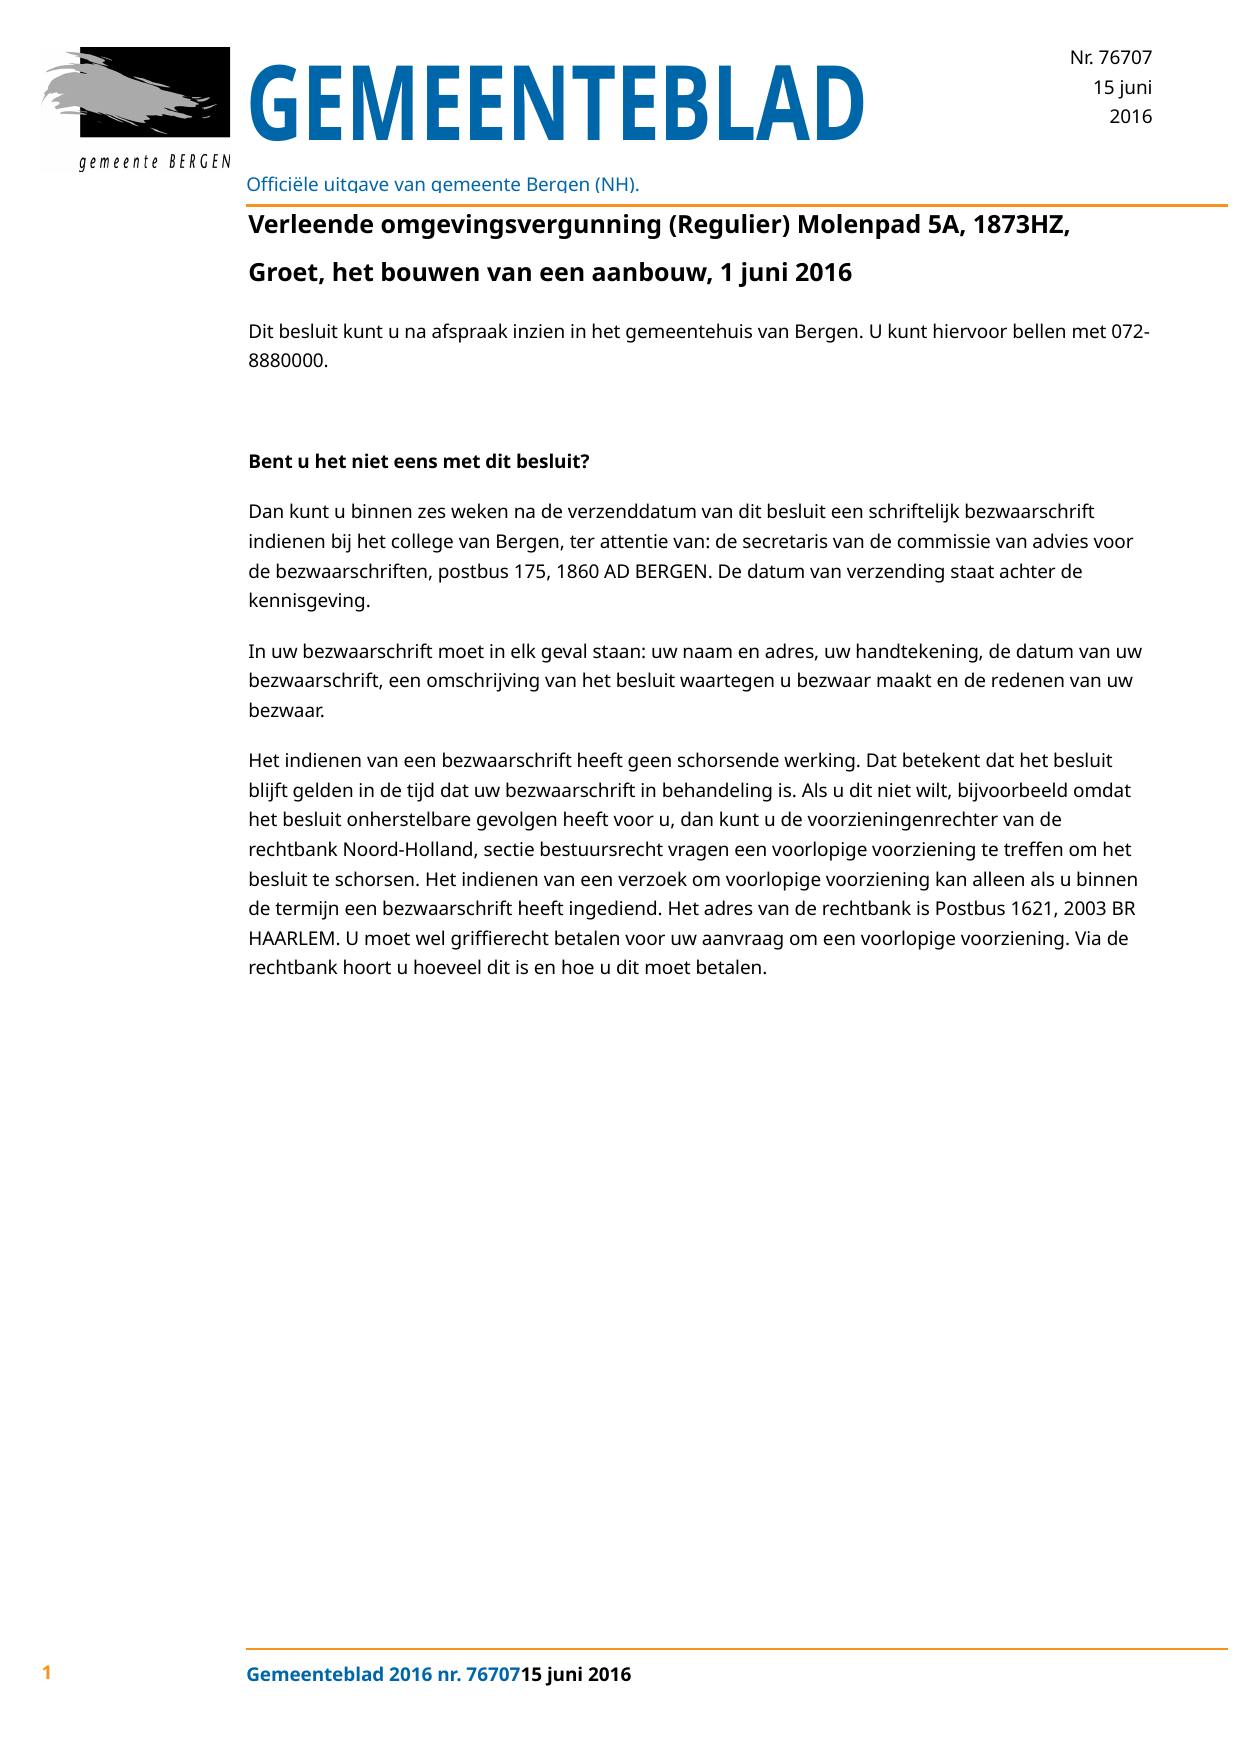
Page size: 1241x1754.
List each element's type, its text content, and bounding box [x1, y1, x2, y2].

text In uw bezwaarschrift moet in elk geval staan: uw naam en adres, uw handtekening, de datum van uw bezwaarschrift, een omschrijving van het besluit waartegen u bezwaar maakt en de redenen van uw bezwaar. [248, 638, 1152, 723]
text Dan kunt u binnen zes weken na de verzenddatum van dit besluit een schriftelijk bezwaarschrift indienen bij het college van Bergen, ter attentie van: de secretaris van de commissie van advies voor de bezwaarschriften, postbus 175, 1860 AD BERGEN. De datum van verzending staat achter de kennisgeving. [248, 499, 1152, 613]
text Bent u het niet eens met dit besluit? [248, 448, 1152, 474]
text Het indienen van een bezwaarschrift heeft geen schorsende werking. Dat betekent dat het besluit blijft gelden in de tijd dat uw bezwaarschrift in behandeling is. Als u dit niet wilt, bijvoorbeeld omdat het besluit onherstelbare gevolgen heeft voor u, dan kunt u de voorzieningenrechter van de rechtbank Noord-Holland, sectie bestuursrecht vragen een voorlopige voorziening te treffen om het besluit te schorsen. Het indienen van een verzoek om voorlopige voorziening kan alleen als u binnen de termijn een bezwaarschrift heeft ingediend. Het adres van de rechtbank is Postbus 1621, 2003 BR HAARLEM. U moet wel griffierecht betalen voor uw aanvraag om een voorlopige voorziening. Via de rechtbank hoort u hoeveel dit is en hoe u dit moet betalen. [248, 747, 1152, 980]
text Dit besluit kunt u na afspraak inzien in het gemeentehuis van Bergen. U kunt hiervoor bellen met 072-8880000. [248, 318, 1152, 373]
picture [41, 47, 231, 172]
text Verleende omgevingsvergunning (Regulier) Molenpad 5A, 1873HZ, Groet, het bouwen van een aanbouw, 1 juni 2016 [248, 207, 1152, 288]
